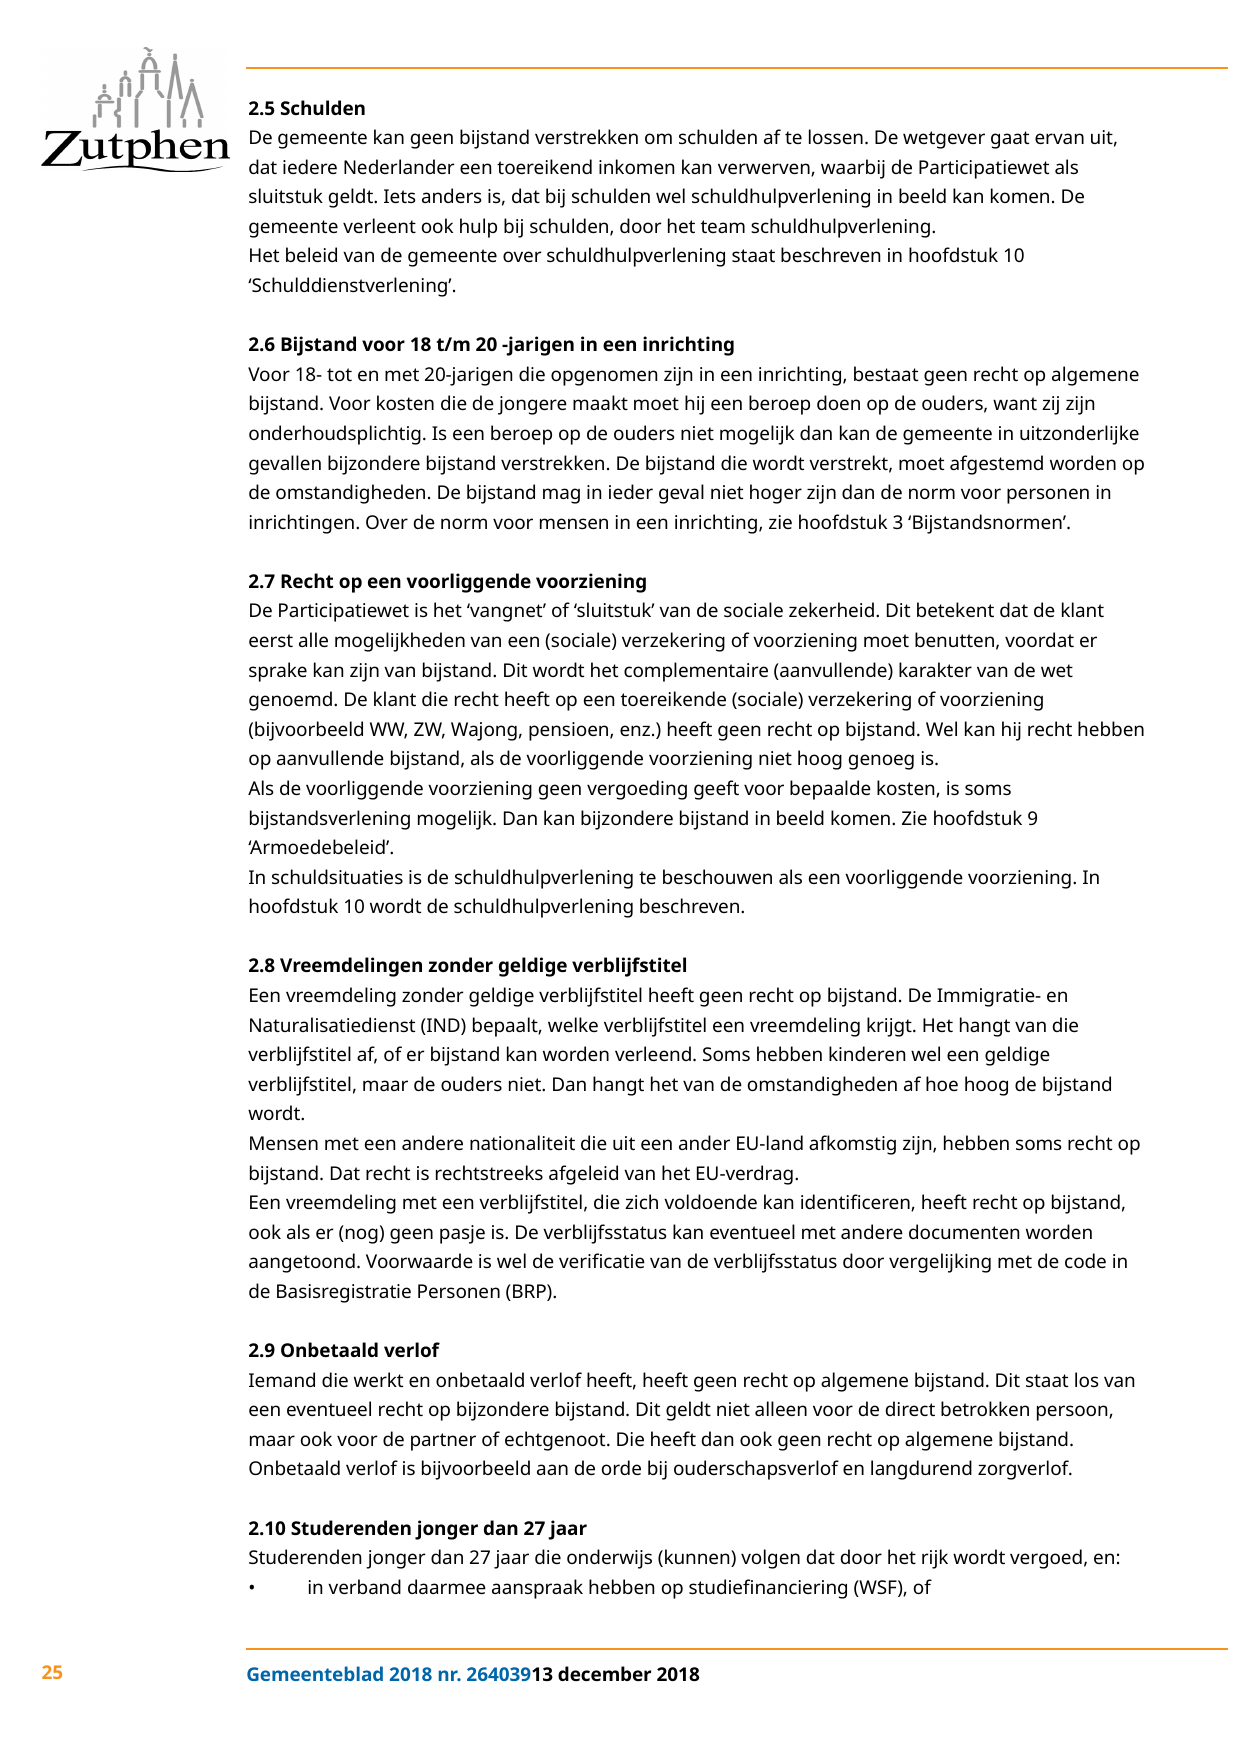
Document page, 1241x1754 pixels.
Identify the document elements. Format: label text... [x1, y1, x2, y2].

text Mensen met een andere nationaliteit die uit een ander EU-land afkomstig zijn, hebben soms recht op bijstand. Dat recht is rechtstreeks afgeleid van het EU-verdrag. [248, 1130, 1152, 1186]
text In schuldsituaties is de schuldhulpverlening te beschouwen als een voorliggende voorziening. In hoofdstuk 10 wordt de schuldhulpverlening beschreven. [248, 864, 1152, 919]
text Onbetaald verlof is bijvoorbeeld aan de orde bij ouderschapsverlof en langdurend zorgverlof. [248, 1456, 1152, 1481]
text Een vreemdeling met een verblijfstitel, die zich voldoende kan identificeren, heeft recht op bijstand, ook als er (nog) geen pasje is. De verblijfsstatus kan eventueel met andere documenten worden aangetoond. Voorwaarde is wel de verificatie van de verblijfsstatus door vergelijking met de code in de Basisregistratie Personen (BRP). [248, 1189, 1152, 1304]
text Een vreemdeling zonder geldige verblijfstitel heeft geen recht op bijstand. De Immigratie- en Naturalisatiedienst (IND) bepaalt, welke verblijfstitel een vreemdeling krijgt. Het hangt van die verblijfstitel af, of er bijstand kan worden verleend. Soms hebben kinderen wel een geldige verblijfstitel, maar de ouders niet. Dan hangt het van de omstandigheden af hoe hoog de bijstand wordt. [248, 982, 1152, 1126]
text 2.6 Bijstand voor 18 t/m 20 -jarigen in een inrichting [248, 331, 1152, 357]
text 2.7 Recht op een voorliggende voorziening [248, 568, 1152, 594]
text Voor 18- tot en met 20-jarigen die opgenomen zijn in een inrichting, bestaat geen recht op algemene bijstand. Voor kosten die de jongere maakt moet hij een beroep doen op de ouders, want zij zijn onderhoudsplichtig. Is een beroep op de ouders niet mogelijk dan kan de gemeente in uitzonderlijke gevallen bijzondere bijstand verstrekken. De bijstand die wordt verstrekt, moet afgestemd worden op de omstandigheden. De bijstand mag in ieder geval niet hoger zijn dan de norm voor personen in inrichtingen. Over de norm voor mensen in een inrichting, zie hoofdstuk 3 ‘Bijstandsnormen’. [248, 361, 1152, 535]
text De Participatiewet is het ‘vangnet’ of ‘sluitstuk’ van de sociale zekerheid. Dit betekent dat de klant eerst alle mogelijkheden van een (sociale) verzekering of voorziening moet benutten, voordat er sprake kan zijn van bijstand. Dit wordt het complementaire (aanvullende) karakter van de wet genoemd. De klant die recht heeft op een toereikende (sociale) verzekering of voorziening (bijvoorbeeld WW, ZW, Wajong, pensioen, enz.) heeft geen recht op bijstand. Wel kan hij recht hebben op aanvullende bijstand, als de voorliggende voorziening niet hoog genoeg is. [248, 598, 1152, 771]
text Als de voorliggende voorziening geen vergoeding geeft voor bepaalde kosten, is soms bijstandsverlening mogelijk. Dan kan bijzondere bijstand in beeld komen. Zie hoofdstuk 9 ‘Armoedebeleid’. [248, 775, 1152, 860]
text Iemand die werkt en onbetaald verlof heeft, heeft geen recht op algemene bijstand. Dit staat los van een eventueel recht op bijzondere bijstand. Dit geldt niet alleen voor de direct betrokken persoon, maar ook voor de partner of echtgenoot. Die heeft dan ook geen recht op algemene bijstand. [248, 1367, 1152, 1452]
text 2.9 Onbetaald verlof [248, 1337, 1152, 1363]
list in verband daarmee aanspraak hebben op studiefinanciering (WSF), of [248, 1574, 1152, 1600]
text 2.5 Schulden [248, 95, 1152, 121]
text Studerenden jonger dan 27 jaar die onderwijs (kunnen) volgen dat door het rijk wordt vergoed, en: [248, 1544, 1152, 1570]
text De gemeente kan geen bijstand verstrekken om schulden af te lossen. De wetgever gaat ervan uit, dat iedere Nederlander een toereikend inkomen kan verwerven, waarbij de Participatiewet als sluitstuk geldt. Iets anders is, dat bij schulden wel schuldhulpverlening in beeld kan komen. De gemeente verleent ook hulp bij schulden, door het team schuldhulpverlening. [248, 124, 1152, 239]
picture [41, 47, 231, 172]
text 2.10 Studerenden jonger dan 27 jaar [248, 1515, 1152, 1541]
text Het beleid van de gemeente over schuldhulpverlening staat beschreven in hoofdstuk 10 ‘Schulddienstverlening’. [248, 243, 1152, 298]
text 2.8 Vreemdelingen zonder geldige verblijfstitel [248, 953, 1152, 978]
